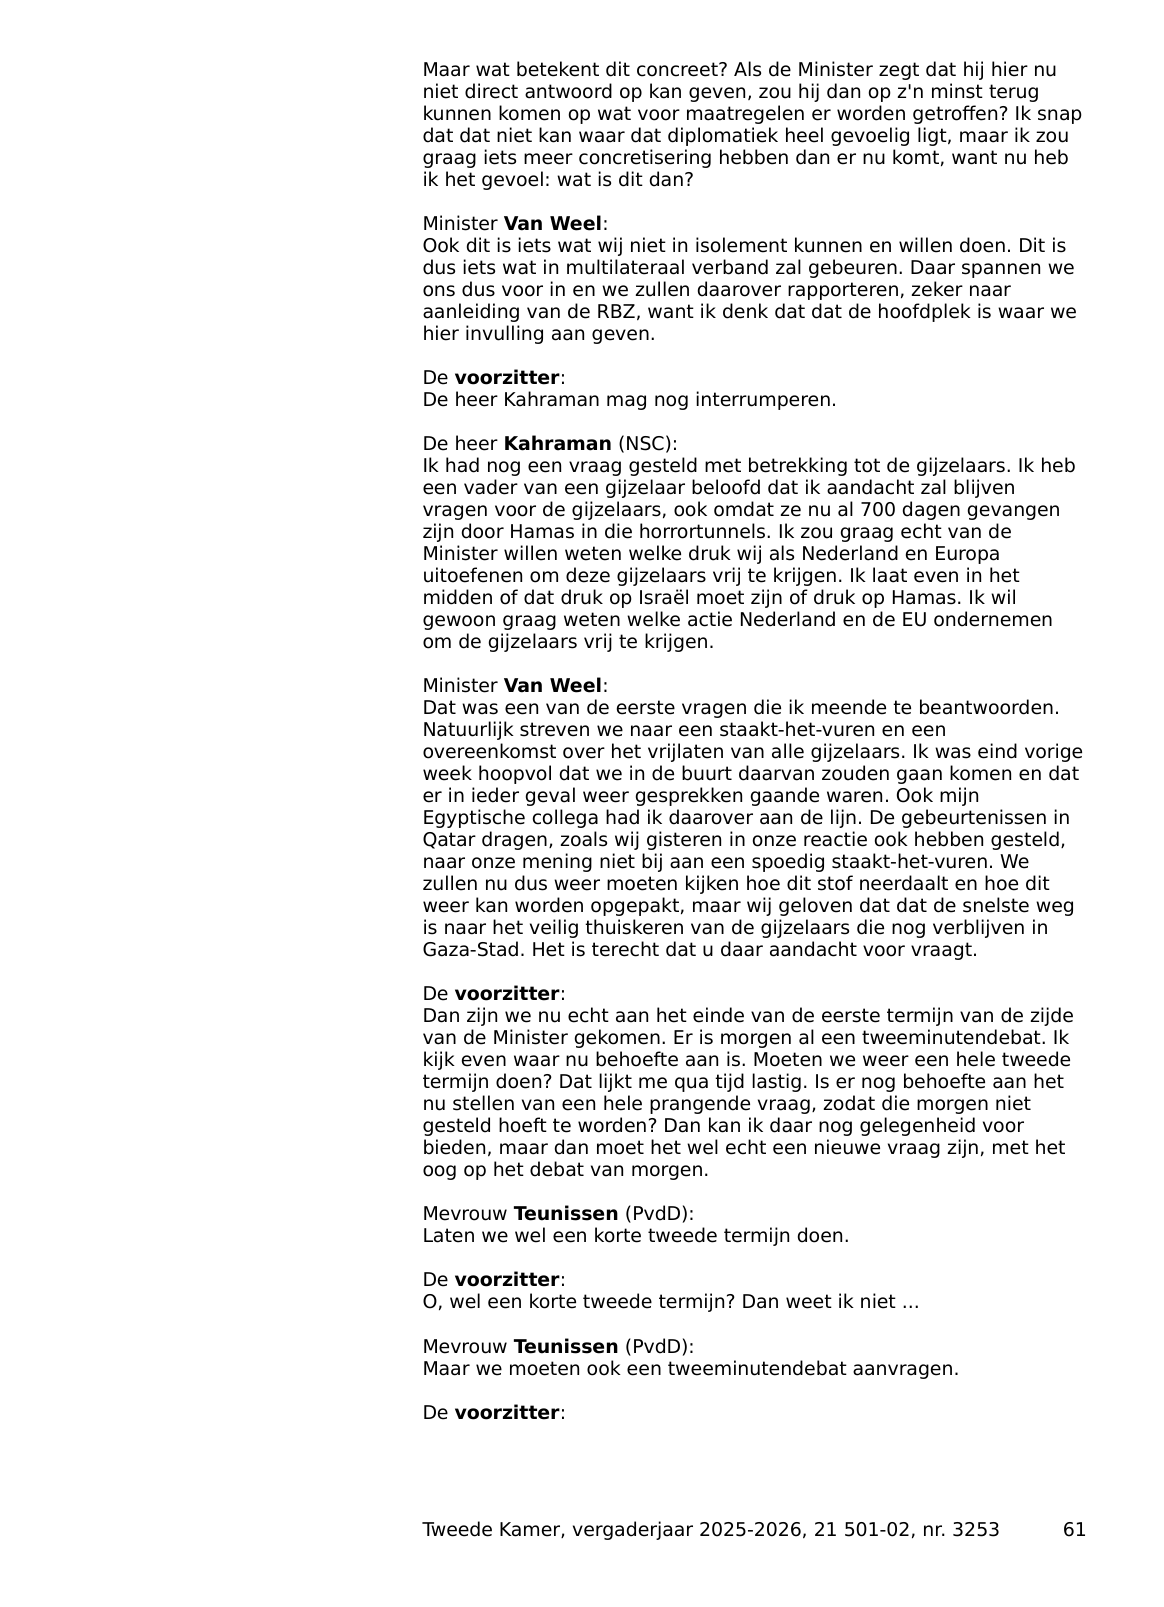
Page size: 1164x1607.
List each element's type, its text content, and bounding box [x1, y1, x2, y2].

text O, wel een korte tweede termijn? Dan weet ik niet ... [422, 1291, 1087, 1313]
text Ook dit is iets wat wij niet in isolement kunnen en willen doen. Dit is dus iets wat in multilateraal verband zal gebeuren. Daar spannen we ons dus voor in en we zullen daarover rapporteren, zeker naar aanleiding van de RBZ, want ik denk dat dat de hoofdplek is waar we hier invulling aan geven. [422, 235, 1087, 345]
text De voorzitter: [422, 983, 1087, 1005]
text De voorzitter: [422, 1402, 1087, 1424]
text Maar wat betekent dit concreet? Als de Minister zegt dat hij hier nu niet direct antwoord op kan geven, zou hij dan op z'n minst terug kunnen komen op wat voor maatregelen er worden getroffen? Ik snap dat dat niet kan waar dat diplomatiek heel gevoelig ligt, maar ik zou graag iets meer concretisering hebben dan er nu komt, want nu heb ik het gevoel: wat is dit dan? [422, 59, 1087, 191]
text De voorzitter: [422, 367, 1087, 389]
text Maar we moeten ook een tweeminutendebat aanvragen. [422, 1357, 1087, 1379]
text Mevrouw Teunissen (PvdD): [422, 1203, 1087, 1225]
text Laten we wel een korte tweede termijn doen. [422, 1225, 1087, 1247]
text Mevrouw Teunissen (PvdD): [422, 1336, 1087, 1357]
text Minister Van Weel: [422, 675, 1087, 697]
text De heer Kahraman (NSC): [422, 433, 1087, 455]
text De voorzitter: [422, 1269, 1087, 1291]
text Minister Van Weel: [422, 213, 1087, 235]
text Dan zijn we nu echt aan het einde van de eerste termijn van de zijde van de Minister gekomen. Er is morgen al een tweeminutendebat. Ik kijk even waar nu behoefte aan is. Moeten we weer een hele tweede termijn doen? Dat lijkt me qua tijd lastig. Is er nog behoefte aan het nu stellen van een hele prangende vraag, zodat die morgen niet gesteld hoeft te worden? Dan kan ik daar nog gelegenheid voor bieden, maar dan moet het wel echt een nieuwe vraag zijn, met het oog op het debat van morgen. [422, 1005, 1087, 1181]
text De heer Kahraman mag nog interrumperen. [422, 389, 1087, 411]
text Dat was een van de eerste vragen die ik meende te beantwoorden. Natuurlijk streven we naar een staakt-het-vuren en een overeenkomst over het vrijlaten van alle gijzelaars. Ik was eind vorige week hoopvol dat we in de buurt daarvan zouden gaan komen en dat er in ieder geval weer gesprekken gaande waren. Ook mijn Egyptische collega had ik daarover aan de lijn. De gebeurtenissen in Qatar dragen, zoals wij gisteren in onze reactie ook hebben gesteld, naar onze mening niet bij aan een spoedig staakt-het-vuren. We zullen nu dus weer moeten kijken hoe dit stof neerdaalt en hoe dit weer kan worden opgepakt, maar wij geloven dat dat de snelste weg is naar het veilig thuiskeren van de gijzelaars die nog verblijven in Gaza-Stad. Het is terecht dat u daar aandacht voor vraagt. [422, 697, 1087, 961]
text Ik had nog een vraag gesteld met betrekking tot de gijzelaars. Ik heb een vader van een gijzelaar beloofd dat ik aandacht zal blijven vragen voor de gijzelaars, ook omdat ze nu al 700 dagen gevangen zijn door Hamas in die horrortunnels. Ik zou graag echt van de Minister willen weten welke druk wij als Nederland en Europa uitoefenen om deze gijzelaars vrij te krijgen. Ik laat even in het midden of dat druk op Israël moet zijn of druk op Hamas. Ik wil gewoon graag weten welke actie Nederland en de EU ondernemen om de gijzelaars vrij te krijgen. [422, 455, 1087, 653]
